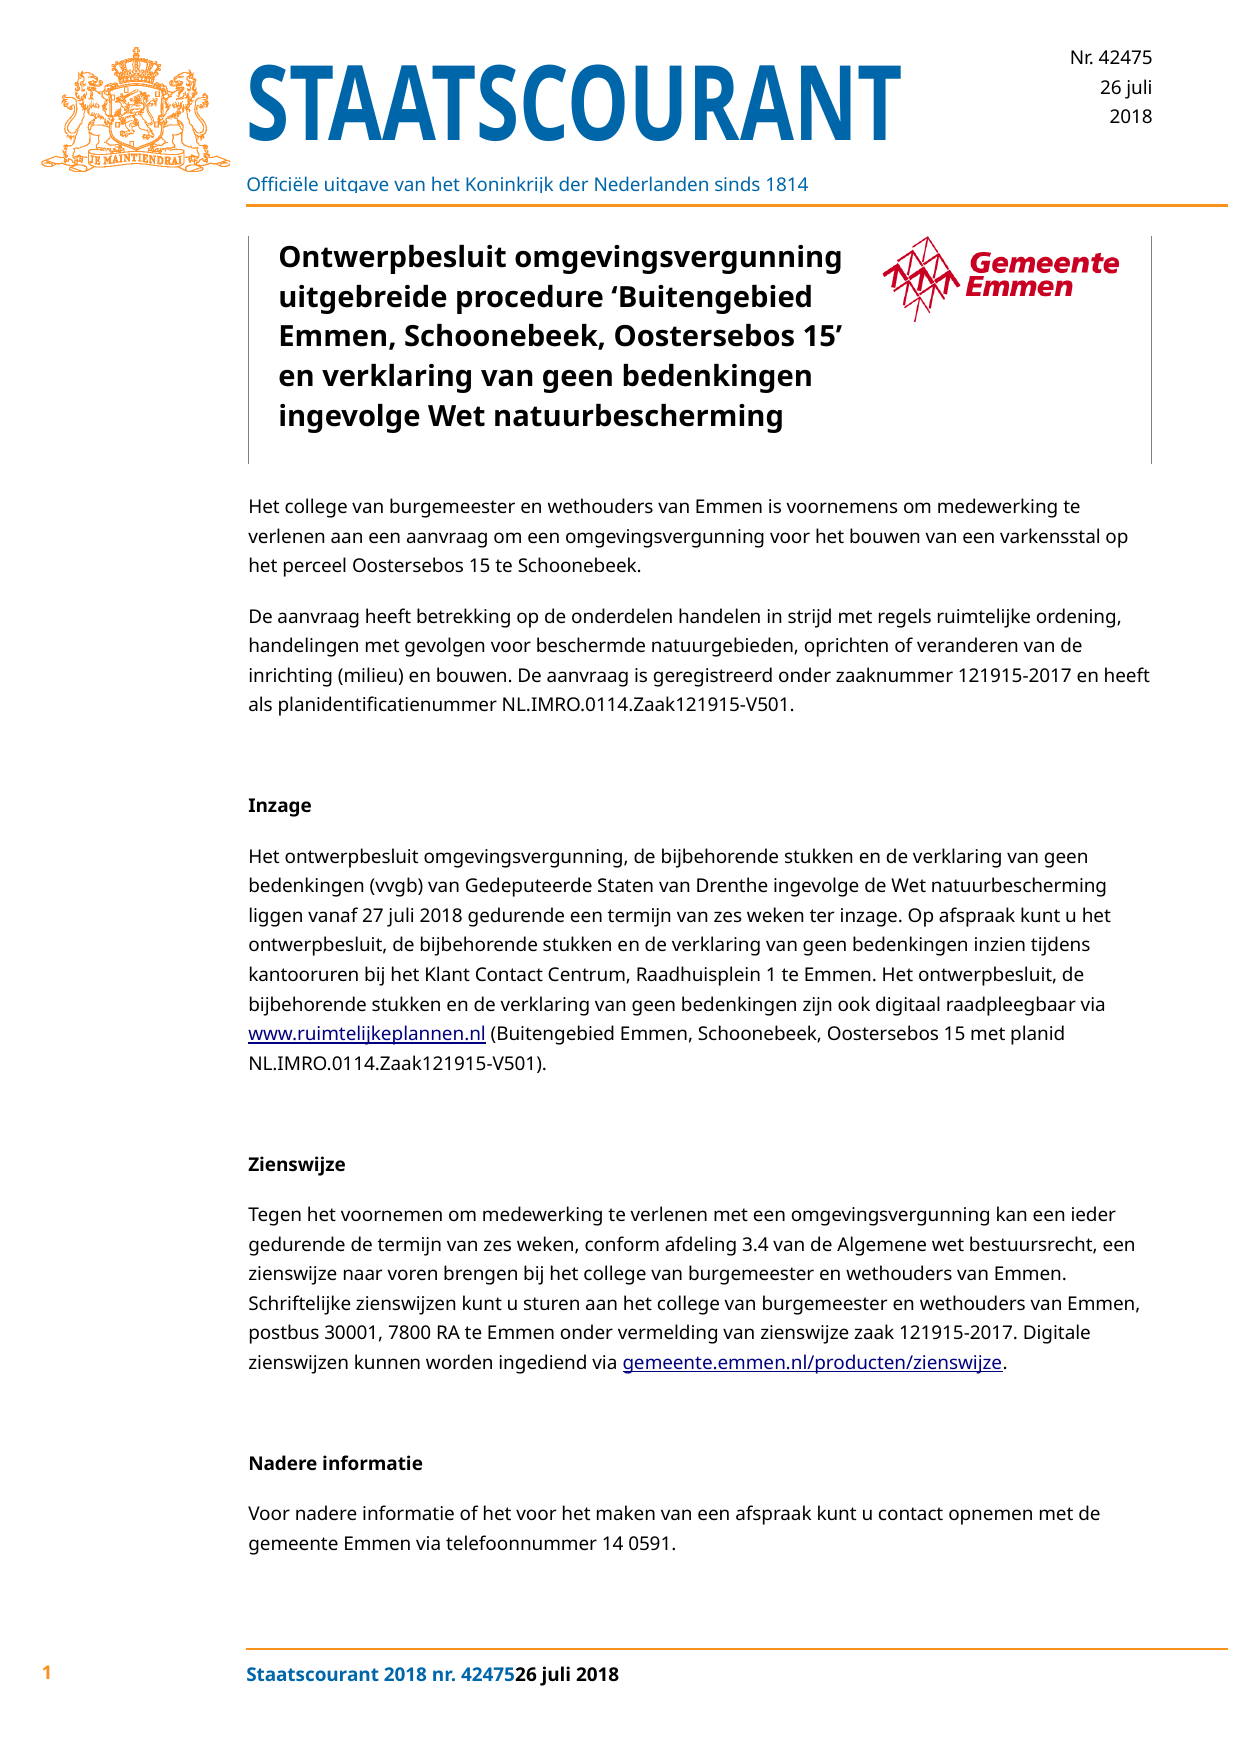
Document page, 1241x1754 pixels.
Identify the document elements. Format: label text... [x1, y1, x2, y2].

text Inzage [248, 792, 1152, 818]
text Nadere informatie [248, 1450, 1152, 1476]
table_header [850, 236, 1151, 464]
text Het ontwerpbesluit omgevingsvergunning, de bijbehorende stukken en de verklaring van geen bedenkingen (vvgb) van Gedeputeerde Staten van Drenthe ingevolge de Wet natuurbescherming liggen vanaf 27 juli 2018 gedurende een termijn van zes weken ter inzage. Op afspraak kunt u het ontwerpbesluit, de bijbehorende stukken en de verklaring van geen bedenkingen inzien tijdens kantooruren bij het Klant Contact Centrum, Raadhuisplein 1 te Emmen. Het ontwerpbesluit, de bijbehorende stukken en de verklaring van geen bedenkingen zijn ook digitaal raadpleegbaar via www.ruimtelijkeplannen.nl (Buitengebied Emmen, Schoonebeek, Oostersebos 15 met planid NL.IMRO.0114.Zaak121915-V501). [248, 843, 1152, 1076]
text De aanvraag heeft betrekking op de onderdelen handelen in strijd met regels ruimtelijke ordening, handelingen met gevolgen voor beschermde natuurgebieden, oprichten of veranderen van de inrichting (milieu) en bouwen. De aanvraag is geregistreerd onder zaaknummer 121915-2017 en heeft als planidentificatienummer NL.IMRO.0114.Zaak121915-V501. [248, 603, 1152, 717]
picture [882, 236, 1119, 322]
text Tegen het voornemen om medewerking te verlenen met een omgevingsvergunning kan een ieder gedurende de termijn van zes weken, conform afdeling 3.4 van de Algemene wet bestuursrecht, een zienswijze naar voren brengen bij het college van burgemeester en wethouders van Emmen. Schriftelijke zienswijzen kunt u sturen aan het college van burgemeester en wethouders van Emmen, postbus 30001, 7800 RA te Emmen onder vermelding van zienswijze zaak 121915-2017. Digitale zienswijzen kunnen worden ingediend via gemeente.emmen.nl/producten/zienswijze. [248, 1201, 1152, 1375]
text Voor nadere informatie of het voor het maken van een afspraak kunt u contact opnemen met de gemeente Emmen via telefoonnummer 14 0591. [248, 1500, 1152, 1556]
text Het college van burgemeester en wethouders van Emmen is voornemens om medewerking te verlenen aan een aanvraag om een omgevingsvergunning voor het bouwen van een varkensstal op het perceel Oostersebos 15 te Schoonebeek. [248, 493, 1152, 578]
text Zienswijze [248, 1151, 1152, 1177]
table_header Ontwerpbesluit omgevingsvergunning uitgebreide procedure ‘Buitengebied Emmen, Schoonebeek, Oostersebos 15’ en verklaring van geen bedenkingen ingevolge Wet natuurbescherming [249, 236, 850, 464]
picture [41, 47, 231, 172]
